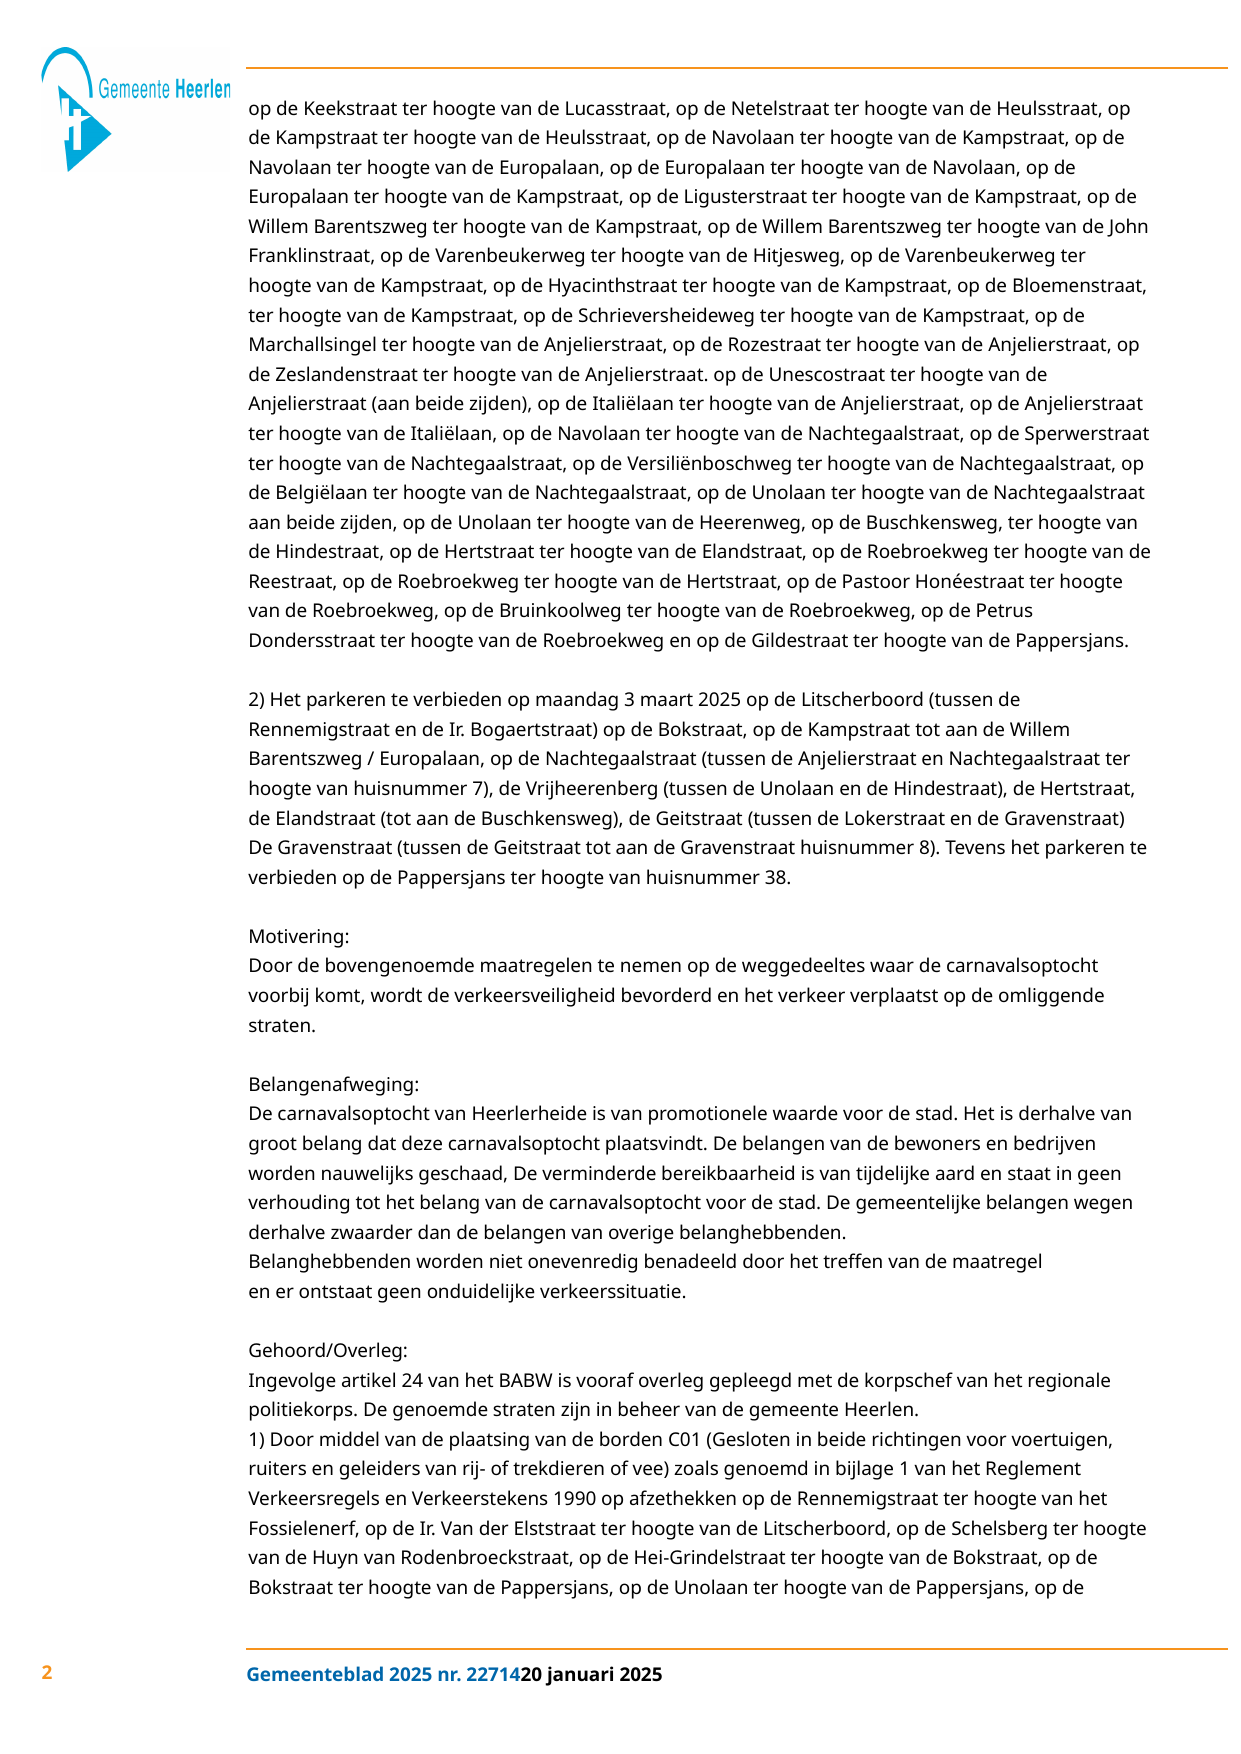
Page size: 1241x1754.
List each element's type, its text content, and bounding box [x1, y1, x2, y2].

picture [41, 47, 59, 70]
text 1) Door middel van de plaatsing van de borden C01 (Gesloten in beide richtingen voor voertuigen, ruiters en geleiders van rij- of trekdieren of vee) zoals genoemd in bijlage 1 van het Reglement Verkeersregels en Verkeerstekens 1990 op afzethekken op de Rennemigstraat ter hoogte van het Fossielenerf, op de Ir. Van der Elststraat ter hoogte van de Litscherboord, op de Schelsberg ter hoogte van de Huyn van Rodenbroeckstraat, op de Hei-Grindelstraat ter hoogte van de Bokstraat, op de Bokstraat ter hoogte van de Pappersjans, op de Unolaan ter hoogte van de Pappersjans, op de [248, 1426, 1152, 1600]
text en er ontstaat geen onduidelijke verkeerssituatie. [248, 1278, 1152, 1304]
text Motivering: [248, 923, 1152, 949]
text Belangenafweging: [248, 1071, 1152, 1097]
text Door de bovengenoemde maatregelen te nemen op de weggedeeltes waar de carnavalsoptocht voorbij komt, wordt de verkeersveiligheid bevorderd en het verkeer verplaatst op de omliggende straten. [248, 953, 1152, 1038]
text 2) Het parkeren te verbieden op maandag 3 maart 2025 op de Litscherboord (tussen de Rennemigstraat en de Ir. Bogaertstraat) op de Bokstraat, op de Kampstraat tot aan de Willem Barentszweg / Europalaan, op de Nachtegaalstraat (tussen de Anjelierstraat en Nachtegaalstraat ter hoogte van huisnummer 7), de Vrijheerenberg (tussen de Unolaan en de Hindestraat), de Hertstraat, de Elandstraat (tot aan de Buschkensweg), de Geitstraat (tussen de Lokerstraat en de Gravenstraat) De Gravenstraat (tussen de Geitstraat tot aan de Gravenstraat huisnummer 8). Tevens het parkeren te verbieden op de Pappersjans ter hoogte van huisnummer 38. [248, 686, 1152, 890]
text op de Keekstraat ter hoogte van de Lucasstraat, op de Netelstraat ter hoogte van de Heulsstraat, op de Kampstraat ter hoogte van de Heulsstraat, op de Navolaan ter hoogte van de Kampstraat, op de Navolaan ter hoogte van de Europalaan, op de Europalaan ter hoogte van de Navolaan, op de Europalaan ter hoogte van de Kampstraat, op de Ligusterstraat ter hoogte van de Kampstraat, op de Willem Barentszweg ter hoogte van de Kampstraat, op de Willem Barentszweg ter hoogte van de John Franklinstraat, op de Varenbeukerweg ter hoogte van de Hitjesweg, op de Varenbeukerweg ter hoogte van de Kampstraat, op de Hyacinthstraat ter hoogte van de Kampstraat, op de Bloemenstraat, ter hoogte van de Kampstraat, op de Schrieversheideweg ter hoogte van de Kampstraat, op de Marchallsingel ter hoogte van de Anjelierstraat, op de Rozestraat ter hoogte van de Anjelierstraat, op de Zeslandenstraat ter hoogte van de Anjelierstraat. op de Unescostraat ter hoogte van de Anjelierstraat (aan beide zijden), op de Italiëlaan ter hoogte van de Anjelierstraat, op de Anjelierstraat ter hoogte van de Italiëlaan, op de Navolaan ter hoogte van de Nachtegaalstraat, op de Sperwerstraat ter hoogte van de Nachtegaalstraat, op de Versiliënboschweg ter hoogte van de Nachtegaalstraat, op de Belgiëlaan ter hoogte van de Nachtegaalstraat, op de Unolaan ter hoogte van de Nachtegaalstraat aan beide zijden, op de Unolaan ter hoogte van de Heerenweg, op de Buschkensweg, ter hoogte van de Hindestraat, op de Hertstraat ter hoogte van de Elandstraat, op de Roebroekweg ter hoogte van de Reestraat, op de Roebroekweg ter hoogte van de Hertstraat, op de Pastoor Honéestraat ter hoogte van de Roebroekweg, op de Bruinkoolweg ter hoogte van de Roebroekweg, op de Petrus Dondersstraat ter hoogte van de Roebroekweg en op de Gildestraat ter hoogte van de Pappersjans. [248, 95, 1152, 653]
text Gehoord/Overleg: [248, 1337, 1152, 1363]
text Belanghebbenden worden niet onevenredig benadeeld door het treffen van de maatregel [248, 1248, 1152, 1274]
picture [41, 47, 231, 172]
text De carnavalsoptocht van Heerlerheide is van promotionele waarde voor de stad. Het is derhalve van groot belang dat deze carnavalsoptocht plaatsvindt. De belangen van de bewoners en bedrijven worden nauwelijks geschaad, De verminderde bereikbaarheid is van tijdelijke aard en staat in geen verhouding tot het belang van de carnavalsoptocht voor de stad. De gemeentelijke belangen wegen derhalve zwaarder dan de belangen van overige belanghebbenden. [248, 1101, 1152, 1245]
text Ingevolge artikel 24 van het BABW is vooraf overleg gepleegd met de korpschef van het regionale politiekorps. De genoemde straten zijn in beheer van de gemeente Heerlen. [248, 1367, 1152, 1422]
